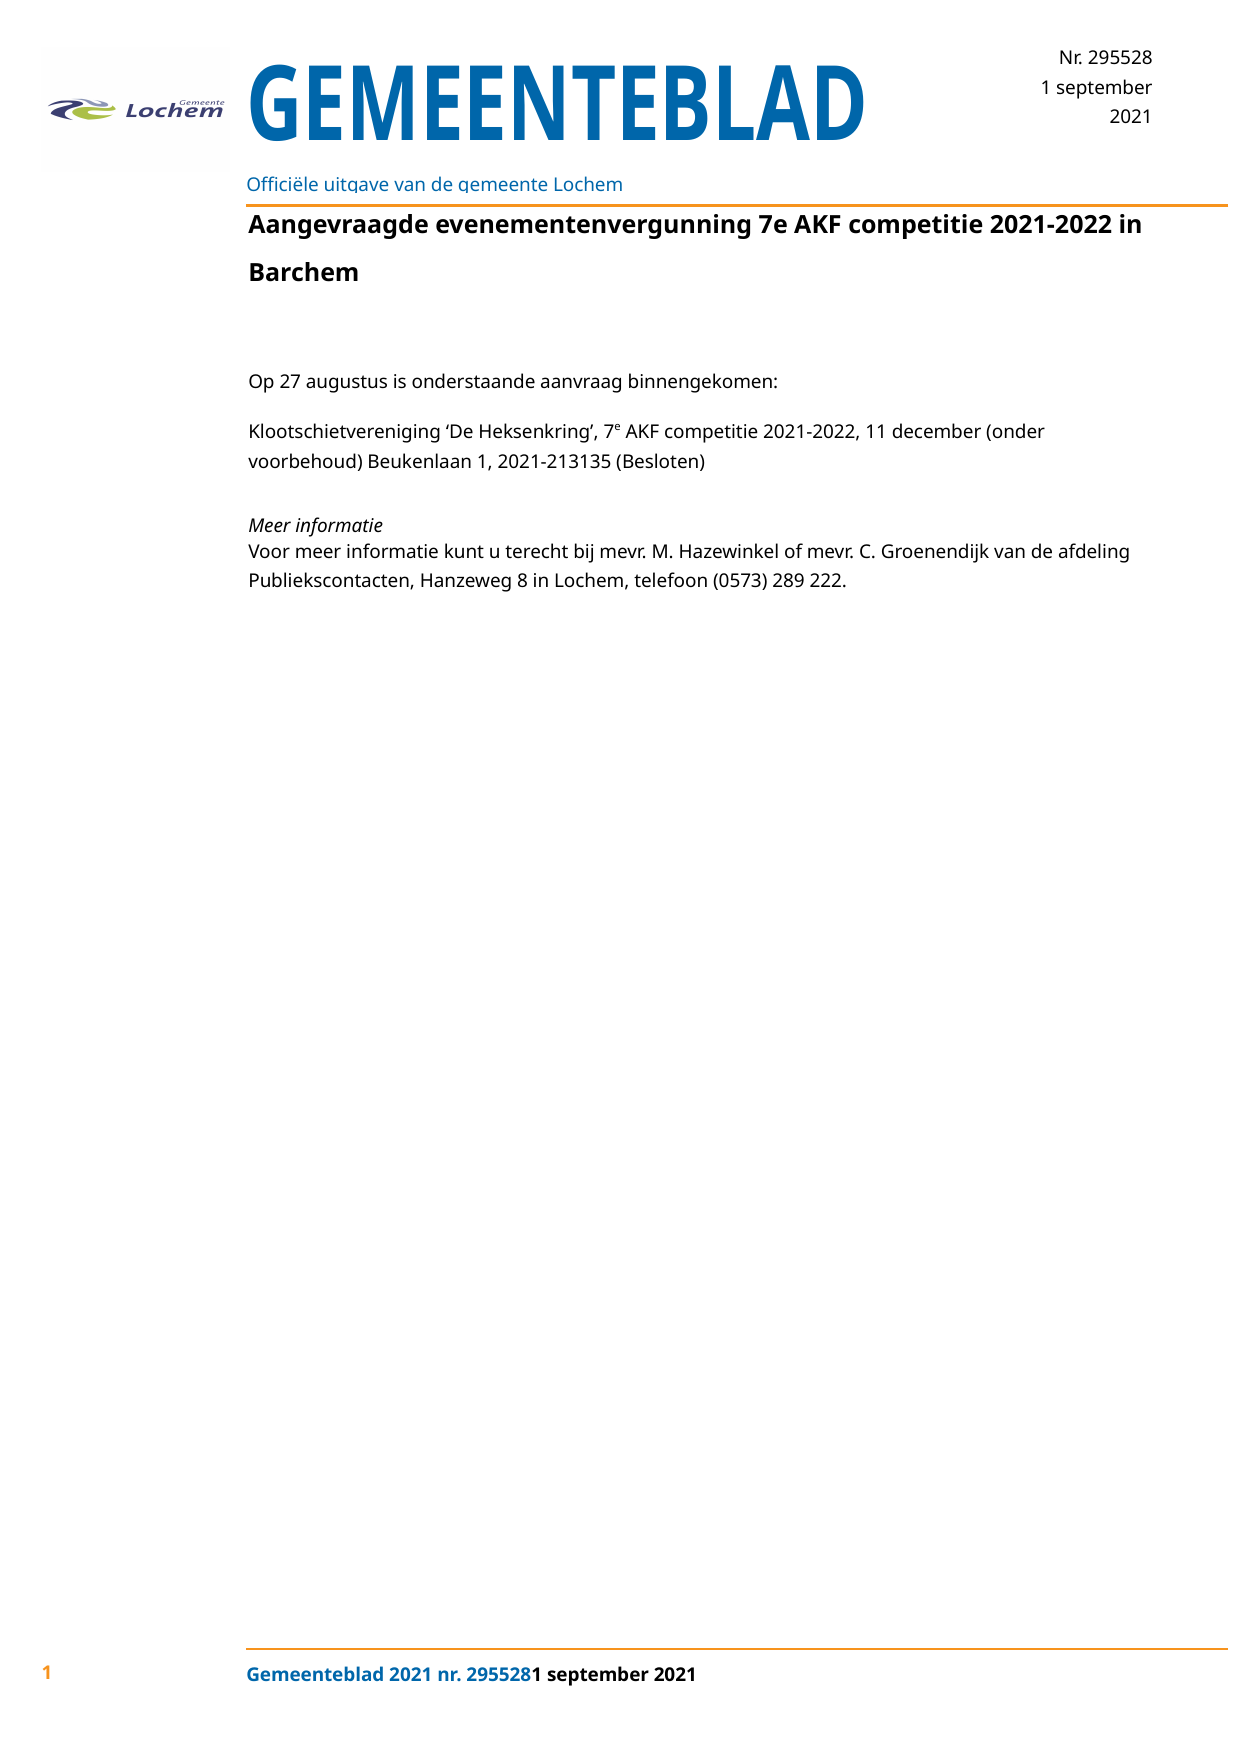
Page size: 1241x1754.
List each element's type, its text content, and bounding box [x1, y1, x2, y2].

picture [41, 47, 231, 172]
text Klootschietvereniging ‘De Heksenkring’, 7e AKF competitie 2021-2022, 11 december (onder voorbehoud) Beukenlaan 1, 2021-213135 (Besloten) [248, 419, 1152, 474]
text Voor meer informatie kunt u terecht bij mevr. M. Hazewinkel of mevr. C. Groenendijk van de afdeling Publiekscontacten, Hanzeweg 8 in Lochem, telefoon (0573) 289 222. [248, 538, 1152, 593]
text Op 27 augustus is onderstaande aanvraag binnengekomen: [248, 368, 1152, 394]
text Aangevraagde evenementenvergunning 7e AKF competitie 2021-2022 in Barchem [248, 207, 1152, 288]
text Meer informatie [248, 512, 1152, 538]
